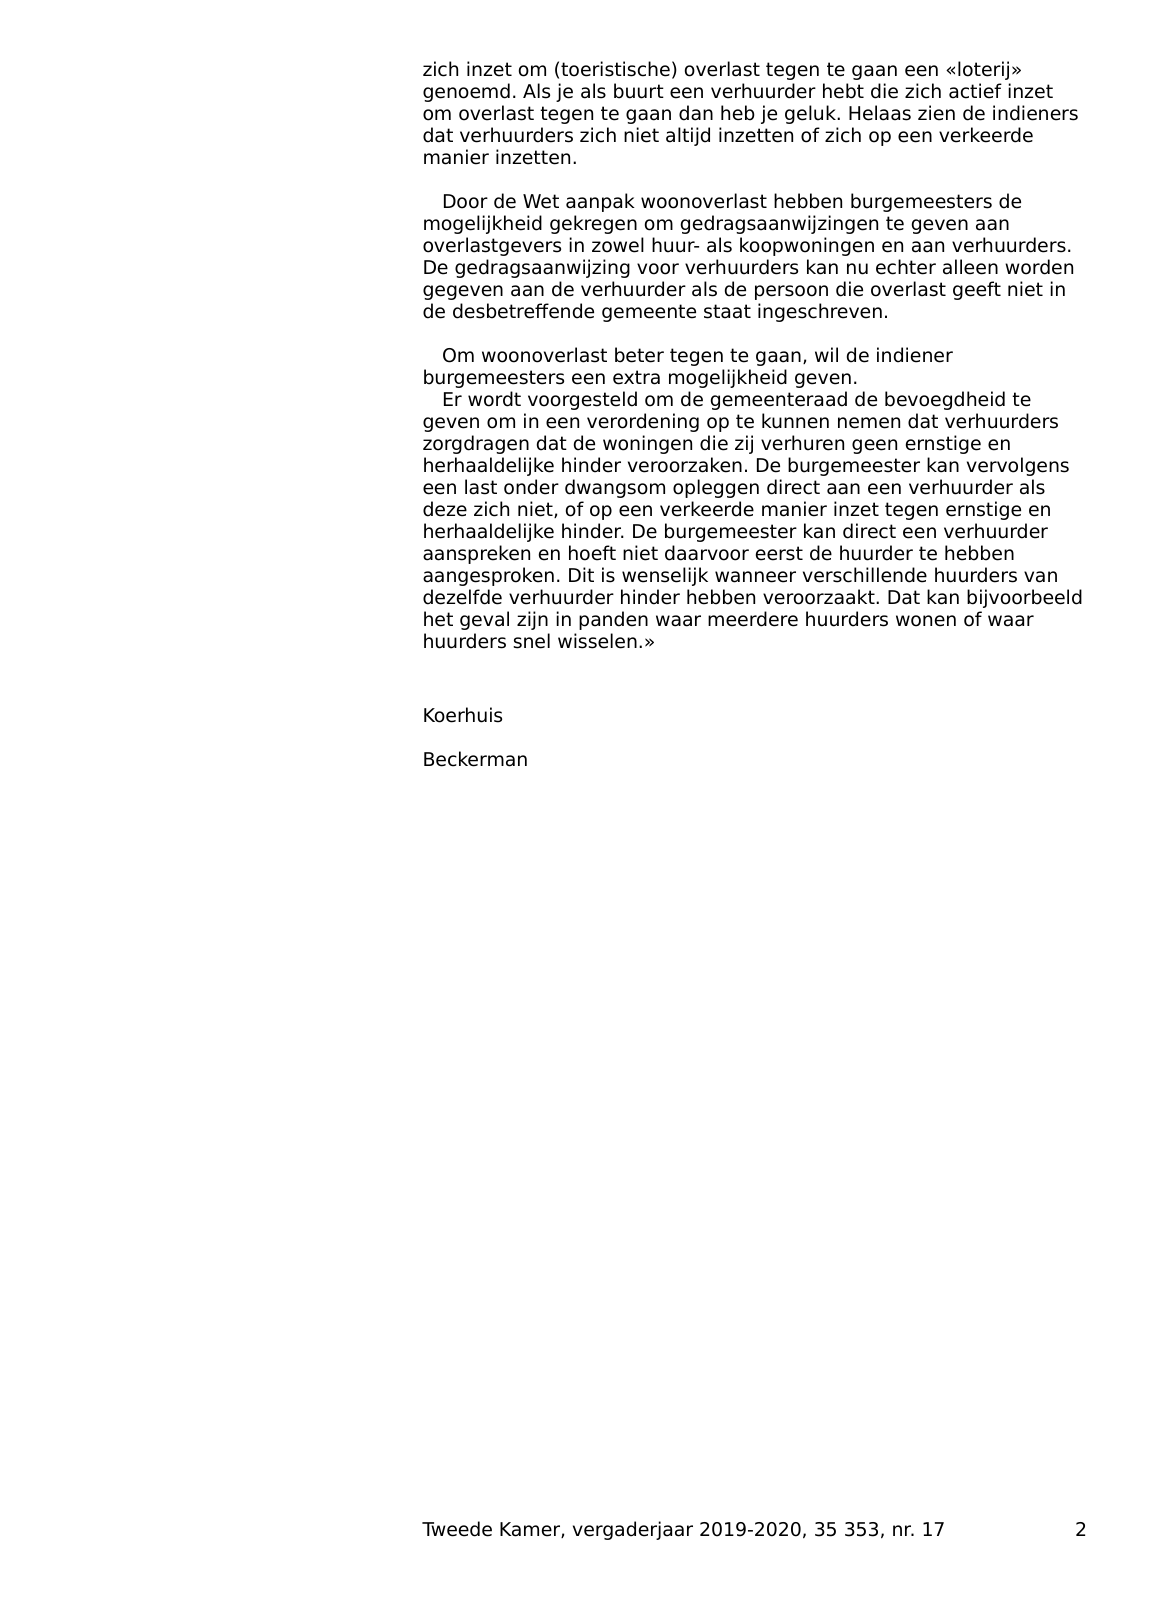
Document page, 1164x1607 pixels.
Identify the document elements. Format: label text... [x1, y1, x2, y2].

text Om woonoverlast beter tegen te gaan, wil de indiener burgemeesters een extra mogelijkheid geven. [422, 345, 1087, 389]
text Er wordt voorgesteld om de gemeenteraad de bevoegdheid te geven om in een verordening op te kunnen nemen dat verhuurders zorgdragen dat de woningen die zij verhuren geen ernstige en herhaaldelijke hinder veroorzaken. De burgemeester kan vervolgens een last onder dwangsom opleggen direct aan een verhuurder als deze zich niet, of op een verkeerde manier inzet tegen ernstige en herhaaldelijke hinder. De burgemeester kan direct een verhuurder aanspreken en hoeft niet daarvoor eerst de huurder te hebben aangesproken. Dit is wenselijk wanneer verschillende huurders van dezelfde verhuurder hinder hebben veroorzaakt. Dat kan bijvoorbeeld het geval zijn in panden waar meerdere huurders wonen of waar huurders snel wisselen.» [422, 389, 1087, 653]
text Koerhuis Beckerman [422, 683, 1087, 771]
text zich inzet om (toeristische) overlast tegen te gaan een «loterij» genoemd. Als je als buurt een verhuurder hebt die zich actief inzet om overlast tegen te gaan dan heb je geluk. Helaas zien de indieners dat verhuurders zich niet altijd inzetten of zich op een verkeerde manier inzetten. [422, 59, 1087, 169]
text Door de Wet aanpak woonoverlast hebben burgemeesters de mogelijkheid gekregen om gedragsaanwijzingen te geven aan overlastgevers in zowel huur- als koopwoningen en aan verhuurders. De gedragsaanwijzing voor verhuurders kan nu echter alleen worden gegeven aan de verhuurder als de persoon die overlast geeft niet in de desbetreffende gemeente staat ingeschreven. [422, 191, 1087, 323]
